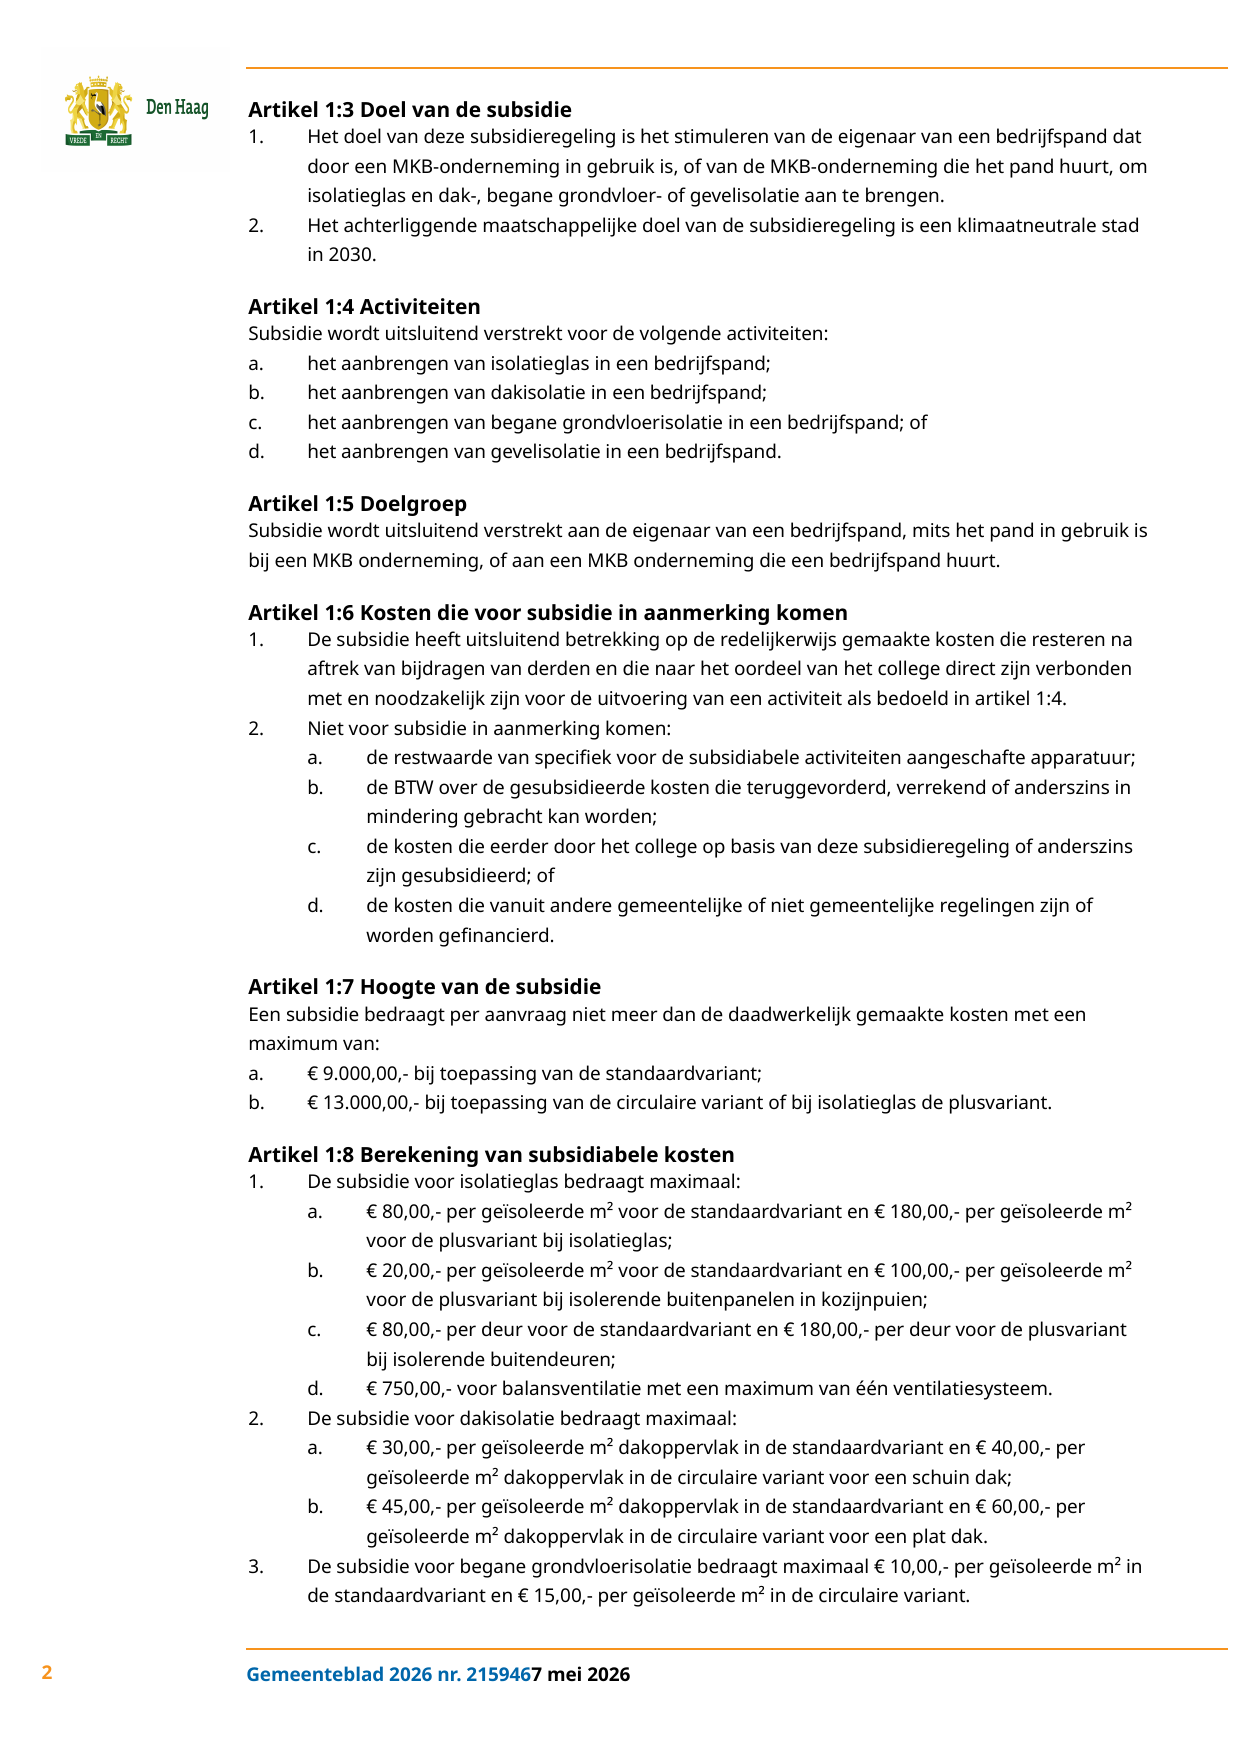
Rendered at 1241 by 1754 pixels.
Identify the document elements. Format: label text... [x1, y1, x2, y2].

list de kosten die vanuit andere gemeentelijke of niet gemeentelijke regelingen zijn of worden gefinancierd. [307, 892, 1152, 948]
list € 80,00,- per deur voor de standaardvariant en € 180,00,- per deur voor de plusvariant bij isolerende buitendeuren; [307, 1316, 1152, 1372]
list De subsidie heeft uitsluitend betrekking op de redelijkerwijs gemaakte kosten die resteren na aftrek van bijdragen van derden en die naar het oordeel van het college direct zijn verbonden met en noodzakelijk zijn voor de uitvoering van een activiteit als bedoeld in artikel 1:4. [248, 626, 1152, 711]
list De subsidie voor dakisolatie bedraagt maximaal: [248, 1405, 1152, 1431]
list Het doel van deze subsidieregeling is het stimuleren van de eigenaar van een bedrijfspand dat door een MKB-onderneming in gebruik is, of van de MKB-onderneming die het pand huurt, om isolatieglas en dak-, begane grondvloer- of gevelisolatie aan te brengen. [248, 123, 1152, 208]
text Artikel 1:8 Berekening van subsidiabele kosten [248, 1140, 1152, 1168]
list de BTW over de gesubsidieerde kosten die teruggevorderd, verrekend of anderszins in mindering gebracht kan worden; [307, 774, 1152, 829]
list het aanbrengen van begane grondvloerisolatie in een bedrijfspand; of [248, 409, 1152, 435]
text Artikel 1:3 Doel van de subsidie [248, 95, 1152, 123]
text Subsidie wordt uitsluitend verstrekt voor de volgende activiteiten: [248, 320, 1152, 346]
text Artikel 1:6 Kosten die voor subsidie in aanmerking komen [248, 598, 1152, 626]
text Artikel 1:4 Activiteiten [248, 292, 1152, 320]
list het aanbrengen van dakisolatie in een bedrijfspand; [248, 379, 1152, 405]
list € 750,00,- voor balansventilatie met een maximum van één ventilatiesysteem. [307, 1375, 1152, 1401]
list € 80,00,- per geïsoleerde m² voor de standaardvariant en € 180,00,- per geïsoleerde m² voor de plusvariant bij isolatieglas; [307, 1198, 1152, 1253]
list € 30,00,- per geïsoleerde m² dakoppervlak in de standaardvariant en € 40,00,- per geïsoleerde m² dakoppervlak in de circulaire variant voor een schuin dak; [307, 1434, 1152, 1490]
list de restwaarde van specifiek voor de subsidiabele activiteiten aangeschafte apparatuur; [307, 744, 1152, 770]
list De subsidie voor isolatieglas bedraagt maximaal: [248, 1168, 1152, 1194]
list Het achterliggende maatschappelijke doel van de subsidieregeling is een klimaatneutrale stad in 2030. [248, 212, 1152, 267]
text Subsidie wordt uitsluitend verstrekt aan de eigenaar van een bedrijfspand, mits het pand in gebruik is bij een MKB onderneming, of aan een MKB onderneming die een bedrijfspand huurt. [248, 518, 1152, 573]
picture [41, 47, 231, 172]
list € 45,00,- per geïsoleerde m² dakoppervlak in de standaardvariant en € 60,00,- per geïsoleerde m² dakoppervlak in de circulaire variant voor een plat dak. [307, 1494, 1152, 1549]
list de kosten die eerder door het college op basis van deze subsidieregeling of anderszins zijn gesubsidieerd; of [307, 833, 1152, 888]
text Artikel 1:7 Hoogte van de subsidie [248, 972, 1152, 1001]
list De subsidie voor begane grondvloerisolatie bedraagt maximaal € 10,00,- per geïsoleerde m² in de standaardvariant en € 15,00,- per geïsoleerde m² in de circulaire variant. [248, 1553, 1152, 1608]
list € 9.000,00,- bij toepassing van de standaardvariant; [248, 1060, 1152, 1086]
list € 20,00,- per geïsoleerde m² voor de standaardvariant en € 100,00,- per geïsoleerde m² voor de plusvariant bij isolerende buitenpanelen in kozijnpuien; [307, 1257, 1152, 1312]
text Een subsidie bedraagt per aanvraag niet meer dan de daadwerkelijk gemaakte kosten met een maximum van: [248, 1001, 1152, 1056]
list € 13.000,00,- bij toepassing van de circulaire variant of bij isolatieglas de plusvariant. [248, 1089, 1152, 1115]
list het aanbrengen van gevelisolatie in een bedrijfspand. [248, 439, 1152, 464]
list het aanbrengen van isolatieglas in een bedrijfspand; [248, 350, 1152, 376]
text Artikel 1:5 Doelgroep [248, 489, 1152, 518]
list Niet voor subsidie in aanmerking komen: [248, 715, 1152, 741]
